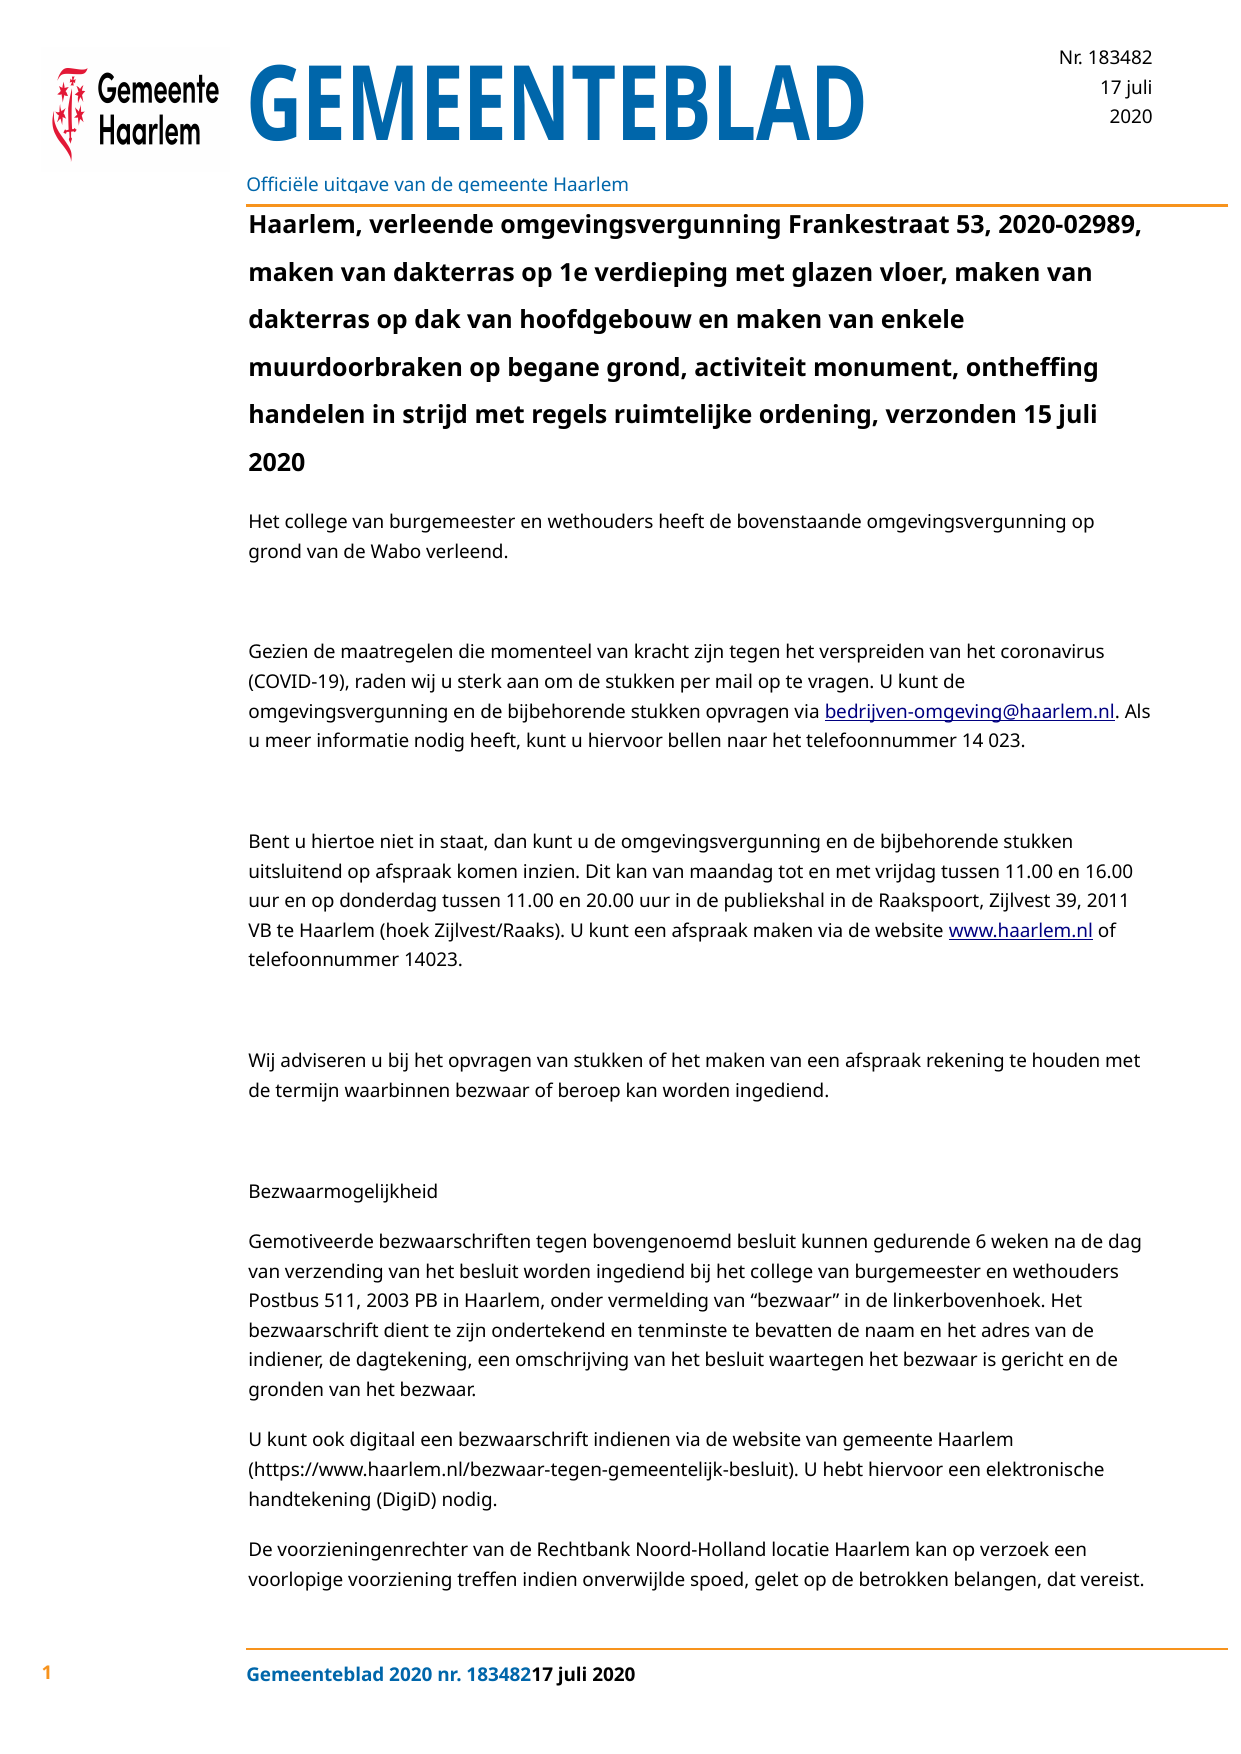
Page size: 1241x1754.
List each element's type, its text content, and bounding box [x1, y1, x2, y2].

picture [41, 47, 231, 172]
text Het college van burgemeester en wethouders heeft de bovenstaande omgevingsvergunning op grond van de Wabo verleend. [248, 508, 1152, 564]
text Haarlem, verleende omgevingsvergunning Frankestraat 53, 2020-02989, maken van dakterras op 1e verdieping met glazen vloer, maken van dakterras op dak van hoofdgebouw en maken van enkele muurdoorbraken op begane grond, activiteit monument, ontheffing handelen in strijd met regels ruimtelijke ordening, verzonden 15 juli 2020 [248, 207, 1152, 479]
text Bezwaarmogelijkheid [248, 1178, 1152, 1204]
text U kunt ook digitaal een bezwaarschrift indienen via de website van gemeente Haarlem (https://www.haarlem.nl/bezwaar-tegen-gemeentelijk-besluit). U hebt hiervoor een elektronische handtekening (DigiD) nodig. [248, 1427, 1152, 1512]
text Wij adviseren u bij het opvragen van stukken of het maken van een afspraak rekening te houden met de termijn waarbinnen bezwaar of beroep kan worden ingediend. [248, 1047, 1152, 1103]
text De voorzieningenrechter van de Rechtbank Noord-Holland locatie Haarlem kan op verzoek een voorlopige voorziening treffen indien onverwijlde spoed, gelet op de betrokken belangen, dat vereist. [248, 1536, 1152, 1592]
text Bent u hiertoe niet in staat, dan kunt u de omgevingsvergunning en de bijbehorende stukken uitsluitend op afspraak komen inzien. Dit kan van maandag tot en met vrijdag tussen 11.00 en 16.00 uur en op donderdag tussen 11.00 en 20.00 uur in de publiekshal in de Raakspoort, Zijlvest 39, 2011 VB te Haarlem (hoek Zijlvest/Raaks). U kunt een afspraak maken via de website www.haarlem.nl of telefoonnummer 14023. [248, 828, 1152, 972]
text Gezien de maatregelen die momenteel van kracht zijn tegen het verspreiden van het coronavirus (COVID-19), raden wij u sterk aan om de stukken per mail op te vragen. U kunt de omgevingsvergunning en de bijbehorende stukken opvragen via bedrijven-omgeving@haarlem.nl. Als u meer informatie nodig heeft, kunt u hiervoor bellen naar het telefoonnummer 14 023. [248, 639, 1152, 753]
text Gemotiveerde bezwaarschriften tegen bovengenoemd besluit kunnen gedurende 6 weken na de dag van verzending van het besluit worden ingediend bij het college van burgemeester en wethouders Postbus 511, 2003 PB in Haarlem, onder vermelding van “bezwaar” in de linkerbovenhoek. Het bezwaarschrift dient te zijn ondertekend en tenminste te bevatten de naam en het adres van de indiener, de dagtekening, een omschrijving van het besluit waartegen het bezwaar is gericht en de gronden van het bezwaar. [248, 1228, 1152, 1402]
